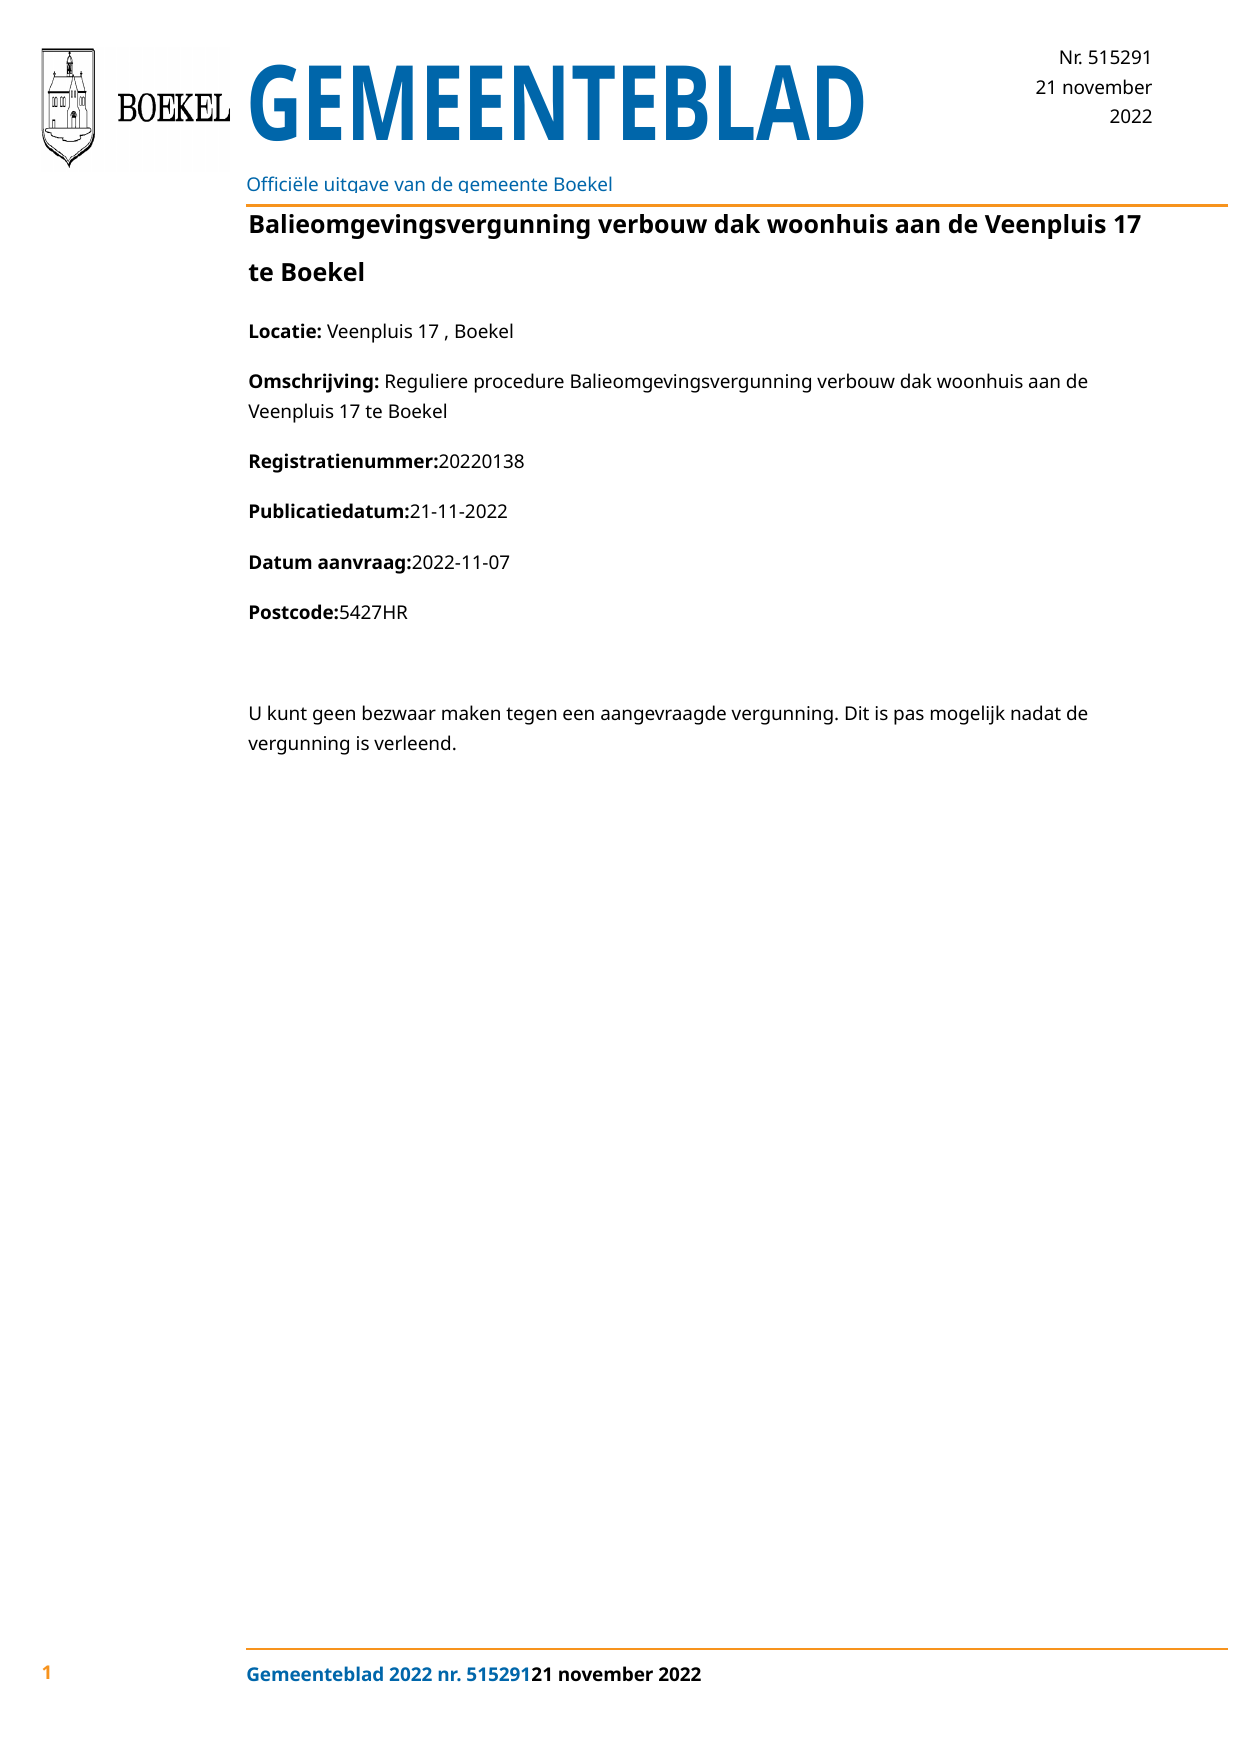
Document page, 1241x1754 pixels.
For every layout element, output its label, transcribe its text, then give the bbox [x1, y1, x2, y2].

text Balieomgevingsvergunning verbouw dak woonhuis aan de Veenpluis 17 te Boekel [248, 207, 1152, 288]
picture [41, 47, 231, 172]
text Registratienummer:20220138 [248, 448, 1152, 474]
text Postcode:5427HR [248, 599, 1152, 625]
text Omschrijving: Reguliere procedure Balieomgevingsvergunning verbouw dak woonhuis aan de Veenpluis 17 te Boekel [248, 368, 1152, 424]
text Locatie: Veenpluis 17 , Boekel [248, 318, 1152, 344]
text Publicatiedatum:21-11-2022 [248, 499, 1152, 524]
text U kunt geen bezwaar maken tegen een aangevraagde vergunning. Dit is pas mogelijk nadat de vergunning is verleend. [248, 700, 1152, 756]
text Datum aanvraag:2022-11-07 [248, 549, 1152, 575]
